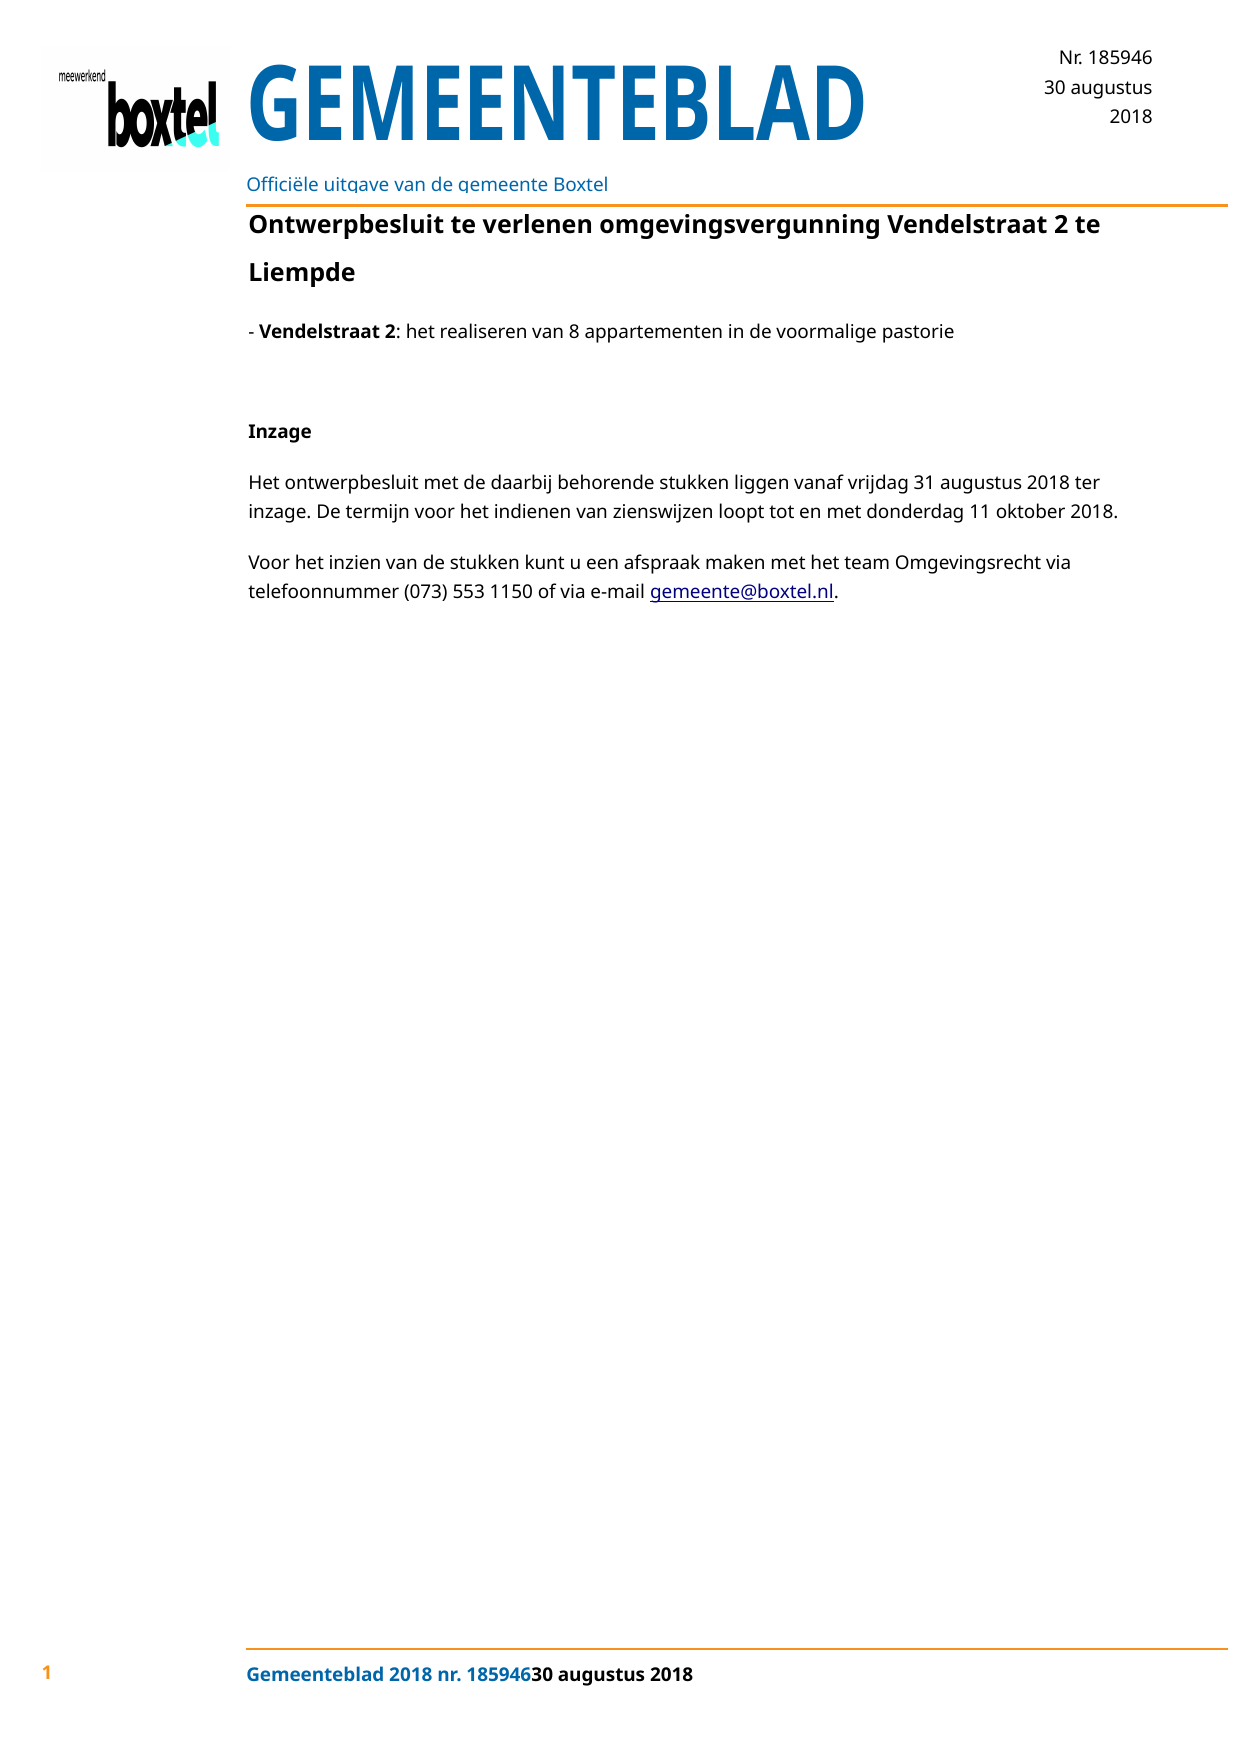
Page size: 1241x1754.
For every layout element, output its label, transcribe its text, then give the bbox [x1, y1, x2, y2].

text Inzage [248, 419, 1152, 444]
picture [41, 47, 231, 172]
text Voor het inzien van de stukken kunt u een afspraak maken met het team Omgevingsrecht via telefoonnummer (073) 553 1150 of via e-mail gemeente@boxtel.nl. [248, 549, 1152, 604]
text - Vendelstraat 2: het realiseren van 8 appartementen in de voormalige pastorie [248, 318, 1152, 344]
text Het ontwerpbesluit met de daarbij behorende stukken liggen vanaf vrijdag 31 augustus 2018 ter inzage. De termijn voor het indienen van zienswijzen loopt tot en met donderdag 11 oktober 2018. [248, 469, 1152, 524]
text Ontwerpbesluit te verlenen omgevingsvergunning Vendelstraat 2 te Liempde [248, 207, 1152, 288]
